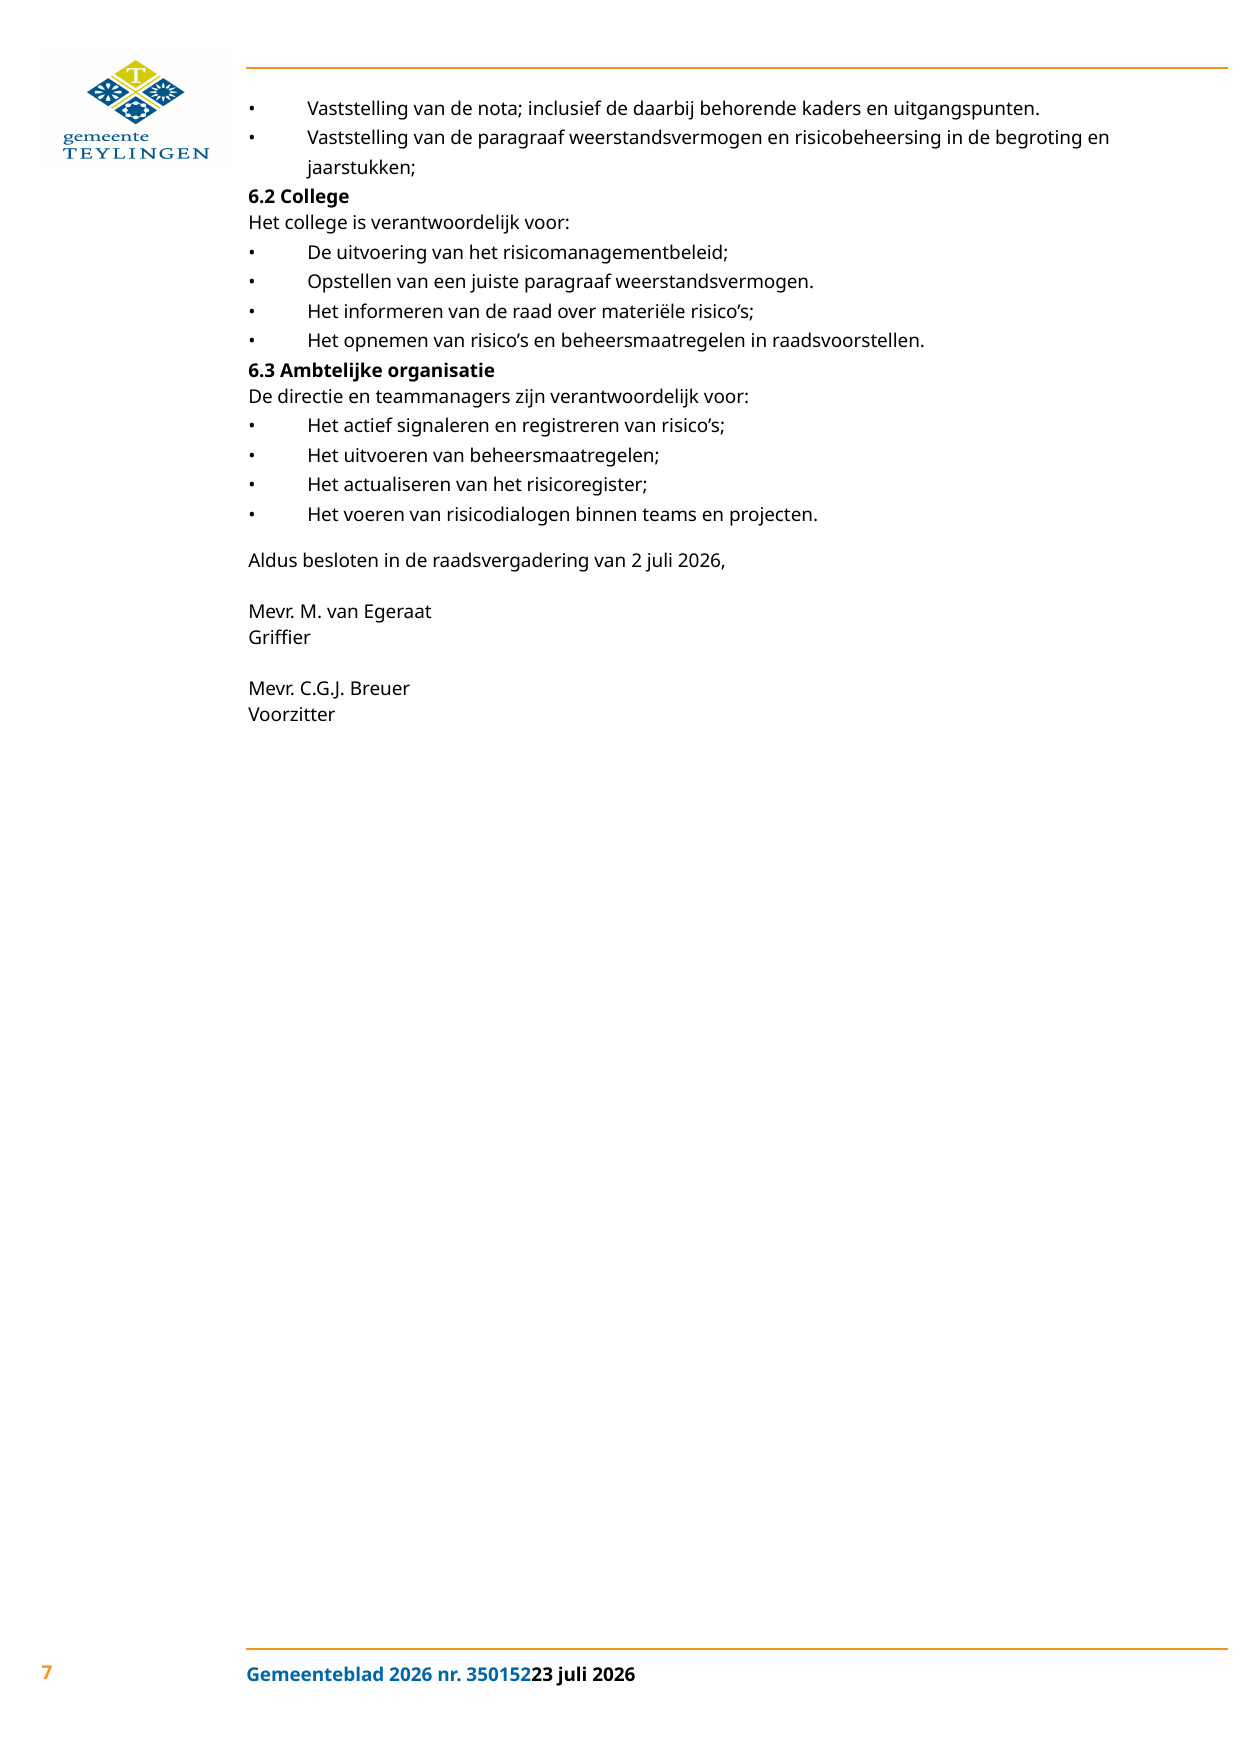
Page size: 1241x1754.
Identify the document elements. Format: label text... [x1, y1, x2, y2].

list Vaststelling van de nota; inclusief de daarbij behorende kaders en uitgangspunten. [248, 95, 1152, 121]
text 6.2 College [248, 183, 1152, 209]
list Vaststelling van de paragraaf weerstandsvermogen en risicobeheersing in de begroting en jaarstukken; [248, 124, 1152, 180]
text Griffier [248, 624, 1152, 650]
list Opstellen van een juiste paragraaf weerstandsvermogen. [248, 268, 1152, 294]
list De uitvoering van het risicomanagementbeleid; [248, 239, 1152, 264]
text Aldus besloten in de raadsvergadering van 2 juli 2026, [248, 547, 1152, 573]
text Het college is verantwoordelijk voor: [248, 209, 1152, 235]
text Mevr. C.G.J. Breuer [248, 676, 1152, 701]
list Het opnemen van risico’s en beheersmaatregelen in raadsvoorstellen. [248, 328, 1152, 353]
picture [41, 47, 231, 172]
list Het actualiseren van het risicoregister; [248, 472, 1152, 497]
text 6.3 Ambtelijke organisatie [248, 357, 1152, 383]
list Het uitvoeren van beheersmaatregelen; [248, 442, 1152, 468]
list Het actief signaleren en registreren van risico’s; [248, 412, 1152, 438]
text Voorzitter [248, 701, 1152, 727]
list Het voeren van risicodialogen binnen teams en projecten. [248, 501, 1152, 527]
list Het informeren van de raad over materiële risico’s; [248, 298, 1152, 324]
text Mevr. M. van Egeraat [248, 598, 1152, 624]
text De directie en teammanagers zijn verantwoordelijk voor: [248, 383, 1152, 409]
